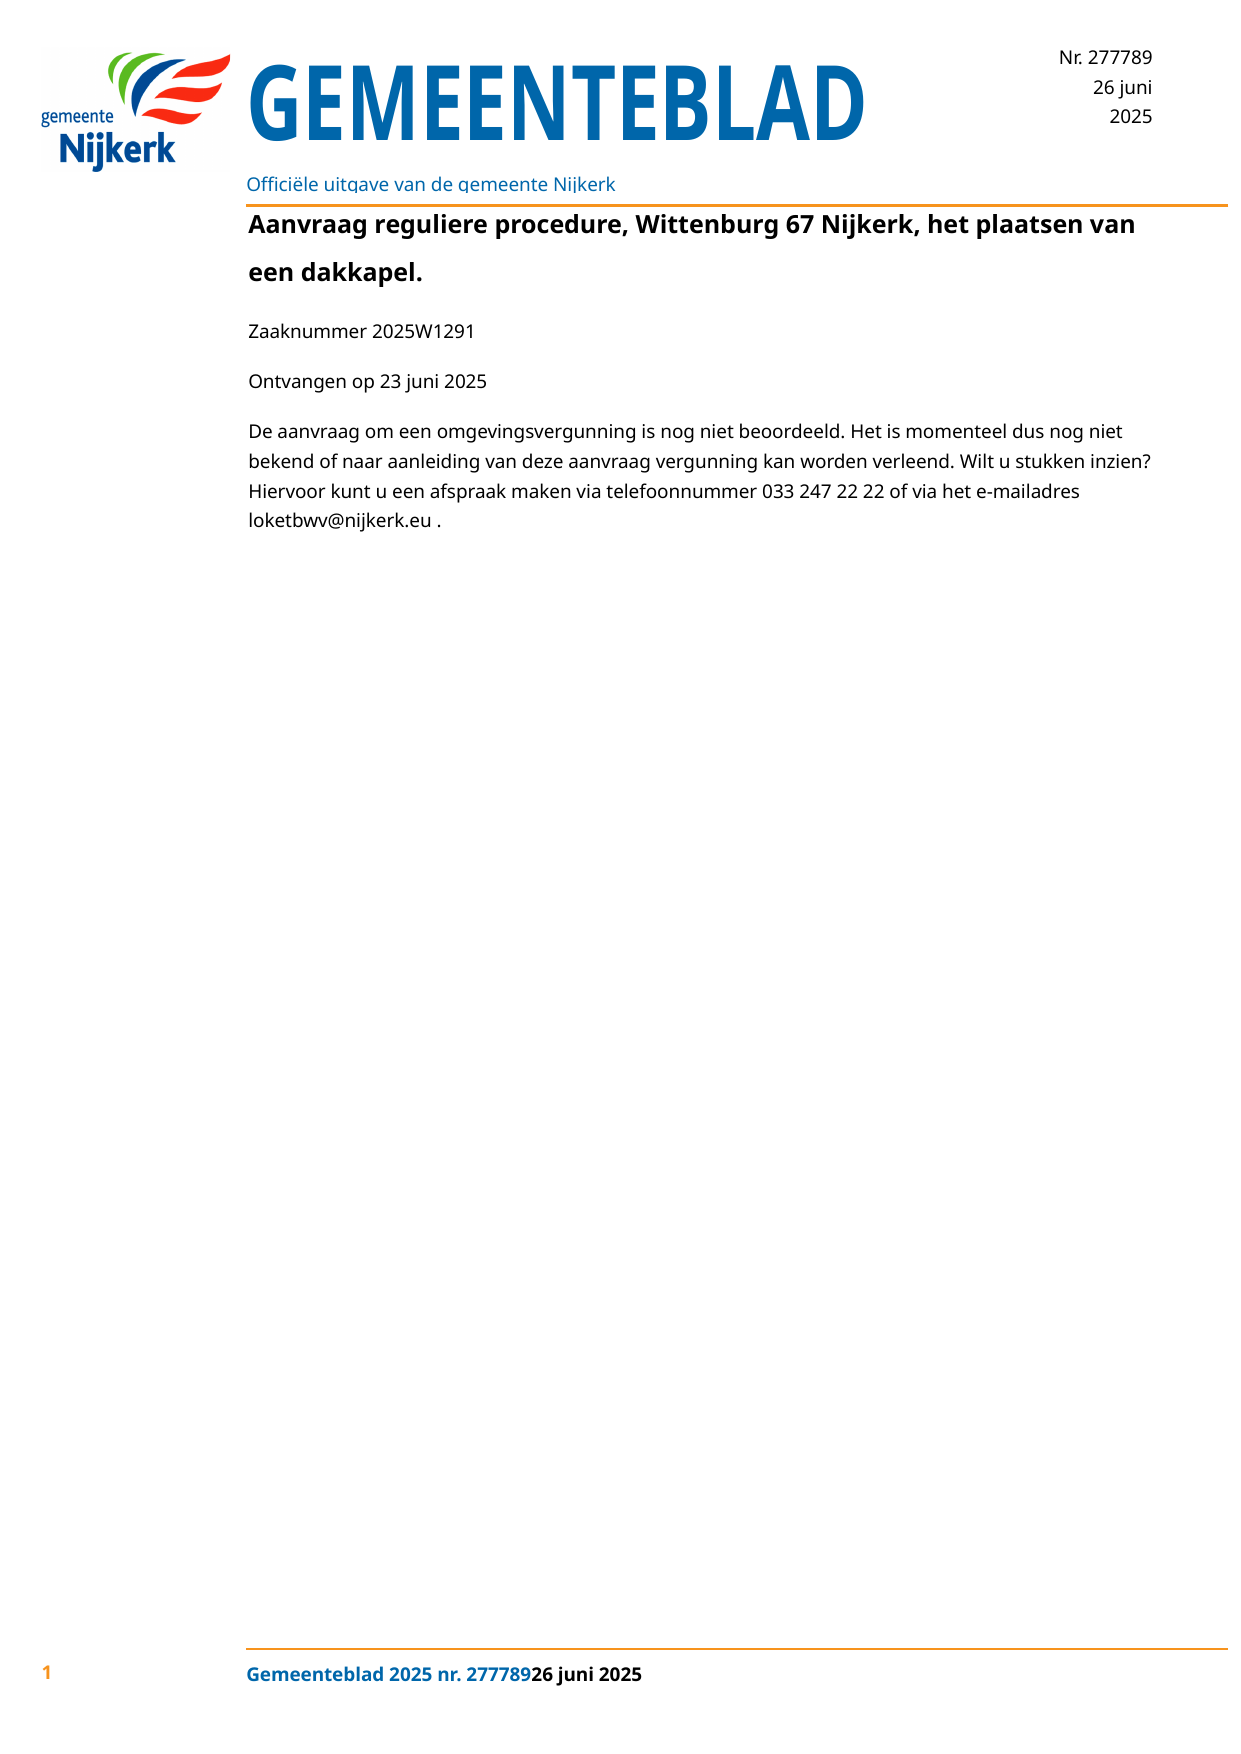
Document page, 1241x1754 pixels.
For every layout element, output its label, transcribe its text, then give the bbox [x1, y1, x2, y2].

text De aanvraag om een omgevingsvergunning is nog niet beoordeeld. Het is momenteel dus nog niet bekend of naar aanleiding van deze aanvraag vergunning kan worden verleend. Wilt u stukken inzien? Hiervoor kunt u een afspraak maken via telefoonnummer 033 247 22 22 of via het e-mailadres loketbwv@nijkerk.eu . [248, 419, 1152, 533]
text Zaaknummer 2025W1291 [248, 318, 1152, 344]
picture [41, 47, 231, 172]
text Aanvraag reguliere procedure, Wittenburg 67 Nijkerk, het plaatsen van een dakkapel. [248, 207, 1152, 288]
text Ontvangen op 23 juni 2025 [248, 368, 1152, 394]
